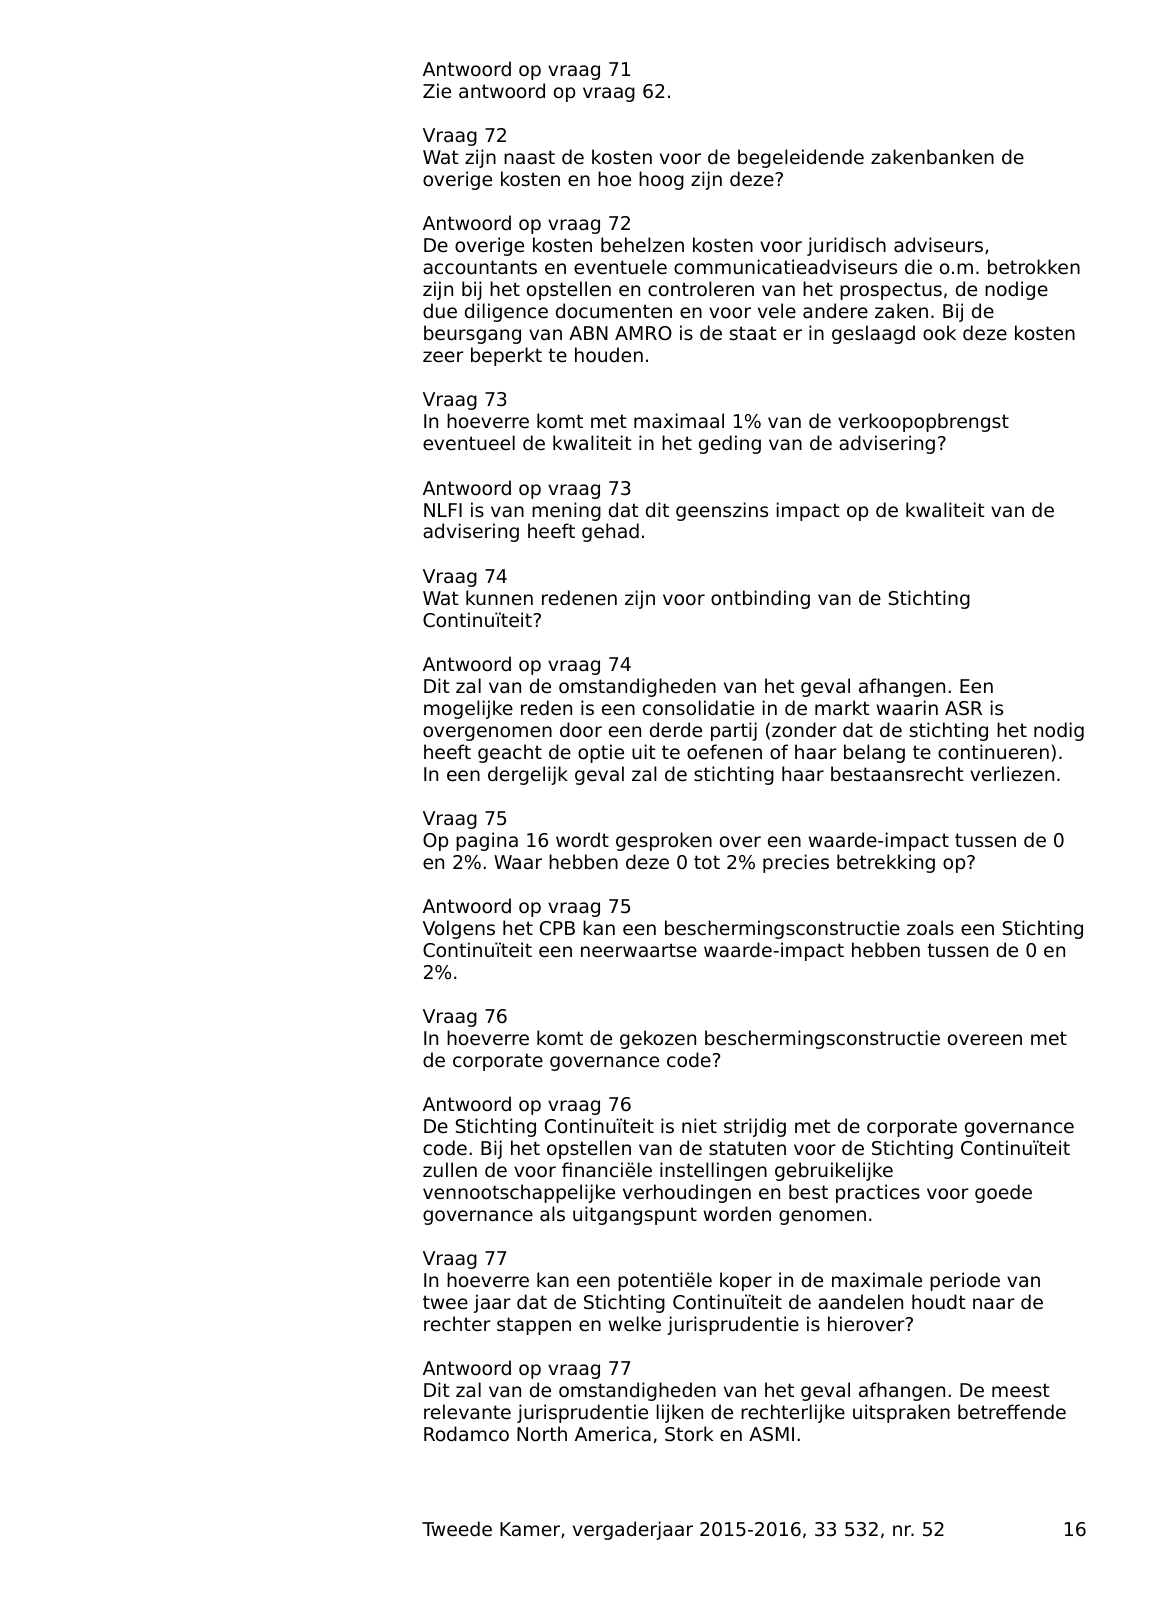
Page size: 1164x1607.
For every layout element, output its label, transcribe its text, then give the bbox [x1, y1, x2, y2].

text De Stichting Continuïteit is niet strijdig met de corporate governance code. Bij het opstellen van de statuten voor de Stichting Continuïteit zullen de voor financiële instellingen gebruikelijke vennootschappelijke verhoudingen en best practices voor goede governance als uitgangspunt worden genomen. [422, 1116, 1087, 1226]
text Wat kunnen redenen zijn voor ontbinding van de Stichting Continuïteit? [422, 588, 1087, 632]
text Antwoord op vraag 76 [422, 1094, 1087, 1116]
text In hoeverre kan een potentiële koper in de maximale periode van twee jaar dat de Stichting Continuïteit de aandelen houdt naar de rechter stappen en welke jurisprudentie is hierover? [422, 1270, 1087, 1336]
text De overige kosten behelzen kosten voor juridisch adviseurs, accountants en eventuele communicatieadviseurs die o.m. betrokken zijn bij het opstellen en controleren van het prospectus, de nodige due diligence documenten en voor vele andere zaken. Bij de beursgang van ABN AMRO is de staat er in geslaagd ook deze kosten zeer beperkt te houden. [422, 235, 1087, 367]
text Vraag 77 [422, 1248, 1087, 1270]
text Antwoord op vraag 72 [422, 213, 1087, 235]
text NLFI is van mening dat dit geenszins impact op de kwaliteit van de advisering heeft gehad. [422, 499, 1087, 543]
text In hoeverre komt met maximaal 1% van de verkoopopbrengst eventueel de kwaliteit in het geding van de advisering? [422, 411, 1087, 455]
text Volgens het CPB kan een beschermingsconstructie zoals een Stichting Continuïteit een neerwaartse waarde-impact hebben tussen de 0 en 2%. [422, 918, 1087, 984]
text Vraag 75 [422, 808, 1087, 830]
text Antwoord op vraag 77 [422, 1358, 1087, 1380]
text Antwoord op vraag 74 [422, 654, 1087, 676]
text Dit zal van de omstandigheden van het geval afhangen. De meest relevante jurisprudentie lijken de rechterlijke uitspraken betreffende Rodamco North America, Stork en ASMI. [422, 1380, 1087, 1446]
text Op pagina 16 wordt gesproken over een waarde-impact tussen de 0 en 2%. Waar hebben deze 0 tot 2% precies betrekking op? [422, 830, 1087, 874]
text Wat zijn naast de kosten voor de begeleidende zakenbanken de overige kosten en hoe hoog zijn deze? [422, 147, 1087, 191]
text Vraag 73 [422, 389, 1087, 411]
text Vraag 74 [422, 566, 1087, 588]
text Zie antwoord op vraag 62. [422, 81, 1087, 103]
text Vraag 76 [422, 1006, 1087, 1028]
text Antwoord op vraag 75 [422, 896, 1087, 918]
text Antwoord op vraag 71 [422, 59, 1087, 81]
text In hoeverre komt de gekozen beschermingsconstructie overeen met de corporate governance code? [422, 1028, 1087, 1072]
text Vraag 72 [422, 125, 1087, 147]
text Dit zal van de omstandigheden van het geval afhangen. Een mogelijke reden is een consolidatie in de markt waarin ASR is overgenomen door een derde partij (zonder dat de stichting het nodig heeft geacht de optie uit te oefenen of haar belang te continueren). In een dergelijk geval zal de stichting haar bestaansrecht verliezen. [422, 676, 1087, 786]
text Antwoord op vraag 73 [422, 477, 1087, 499]
